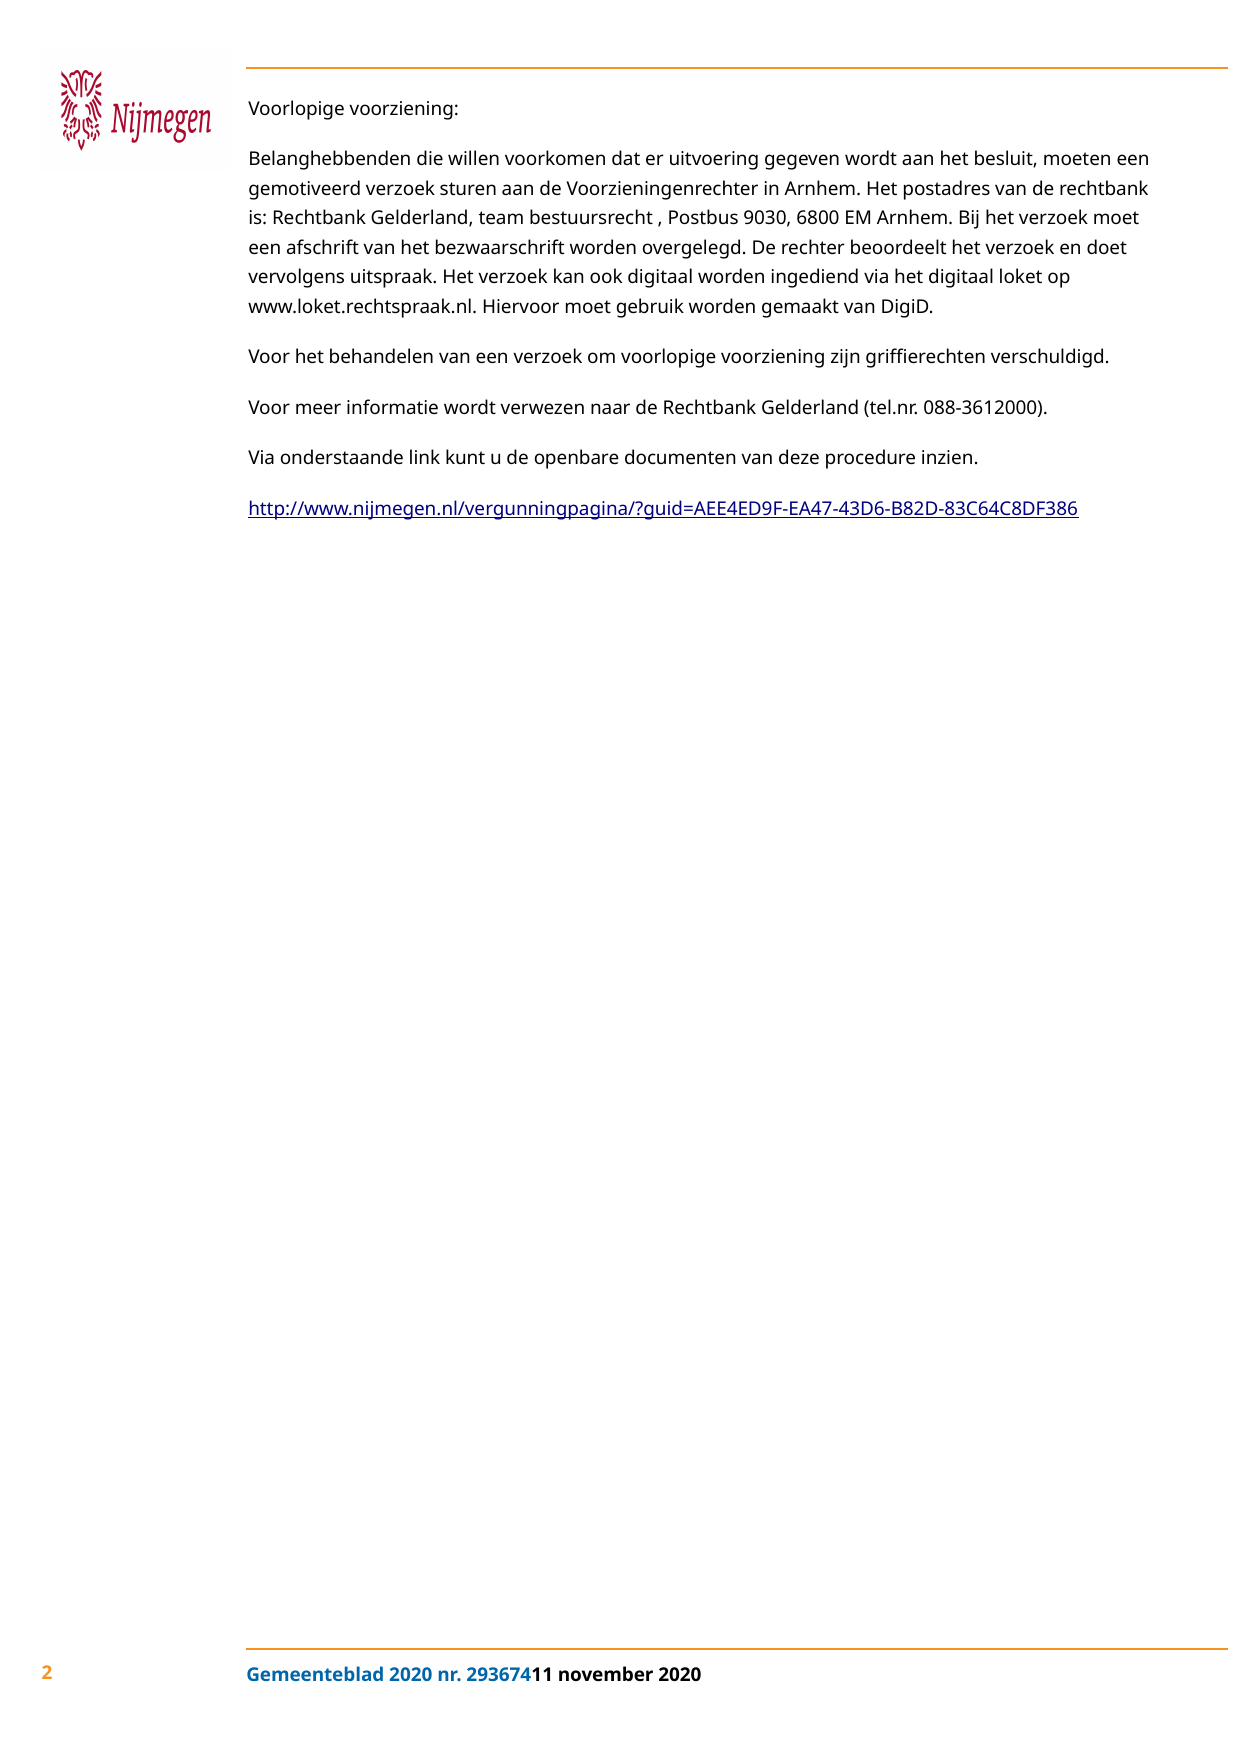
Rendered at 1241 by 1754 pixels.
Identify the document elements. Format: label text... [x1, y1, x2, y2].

text Via onderstaande link kunt u de openbare documenten van deze procedure inzien. [248, 444, 1152, 470]
text Voor meer informatie wordt verwezen naar de Rechtbank Gelderland (tel.nr. 088-3612000). [248, 394, 1152, 420]
picture [41, 47, 231, 172]
text Belanghebbenden die willen voorkomen dat er uitvoering gegeven wordt aan het besluit, moeten een gemotiveerd verzoek sturen aan de Voorzieningenrechter in Arnhem. Het postadres van de rechtbank is: Rechtbank Gelderland, team bestuursrecht , Postbus 9030, 6800 EM Arnhem. Bij het verzoek moet een afschrift van het bezwaarschrift worden overgelegd. De rechter beoordeelt het verzoek en doet vervolgens uitspraak. Het verzoek kan ook digitaal worden ingediend via het digitaal loket op www.loket.rechtspraak.nl. Hiervoor moet gebruik worden gemaakt van DigiD. [248, 145, 1152, 319]
text Voorlopige voorziening: [248, 95, 1152, 121]
text http://www.nijmegen.nl/vergunningpagina/?guid=AEE4ED9F-EA47-43D6-B82D-83C64C8DF386 [248, 495, 1152, 521]
text Voor het behandelen van een verzoek om voorlopige voorziening zijn griffierechten verschuldigd. [248, 343, 1152, 369]
